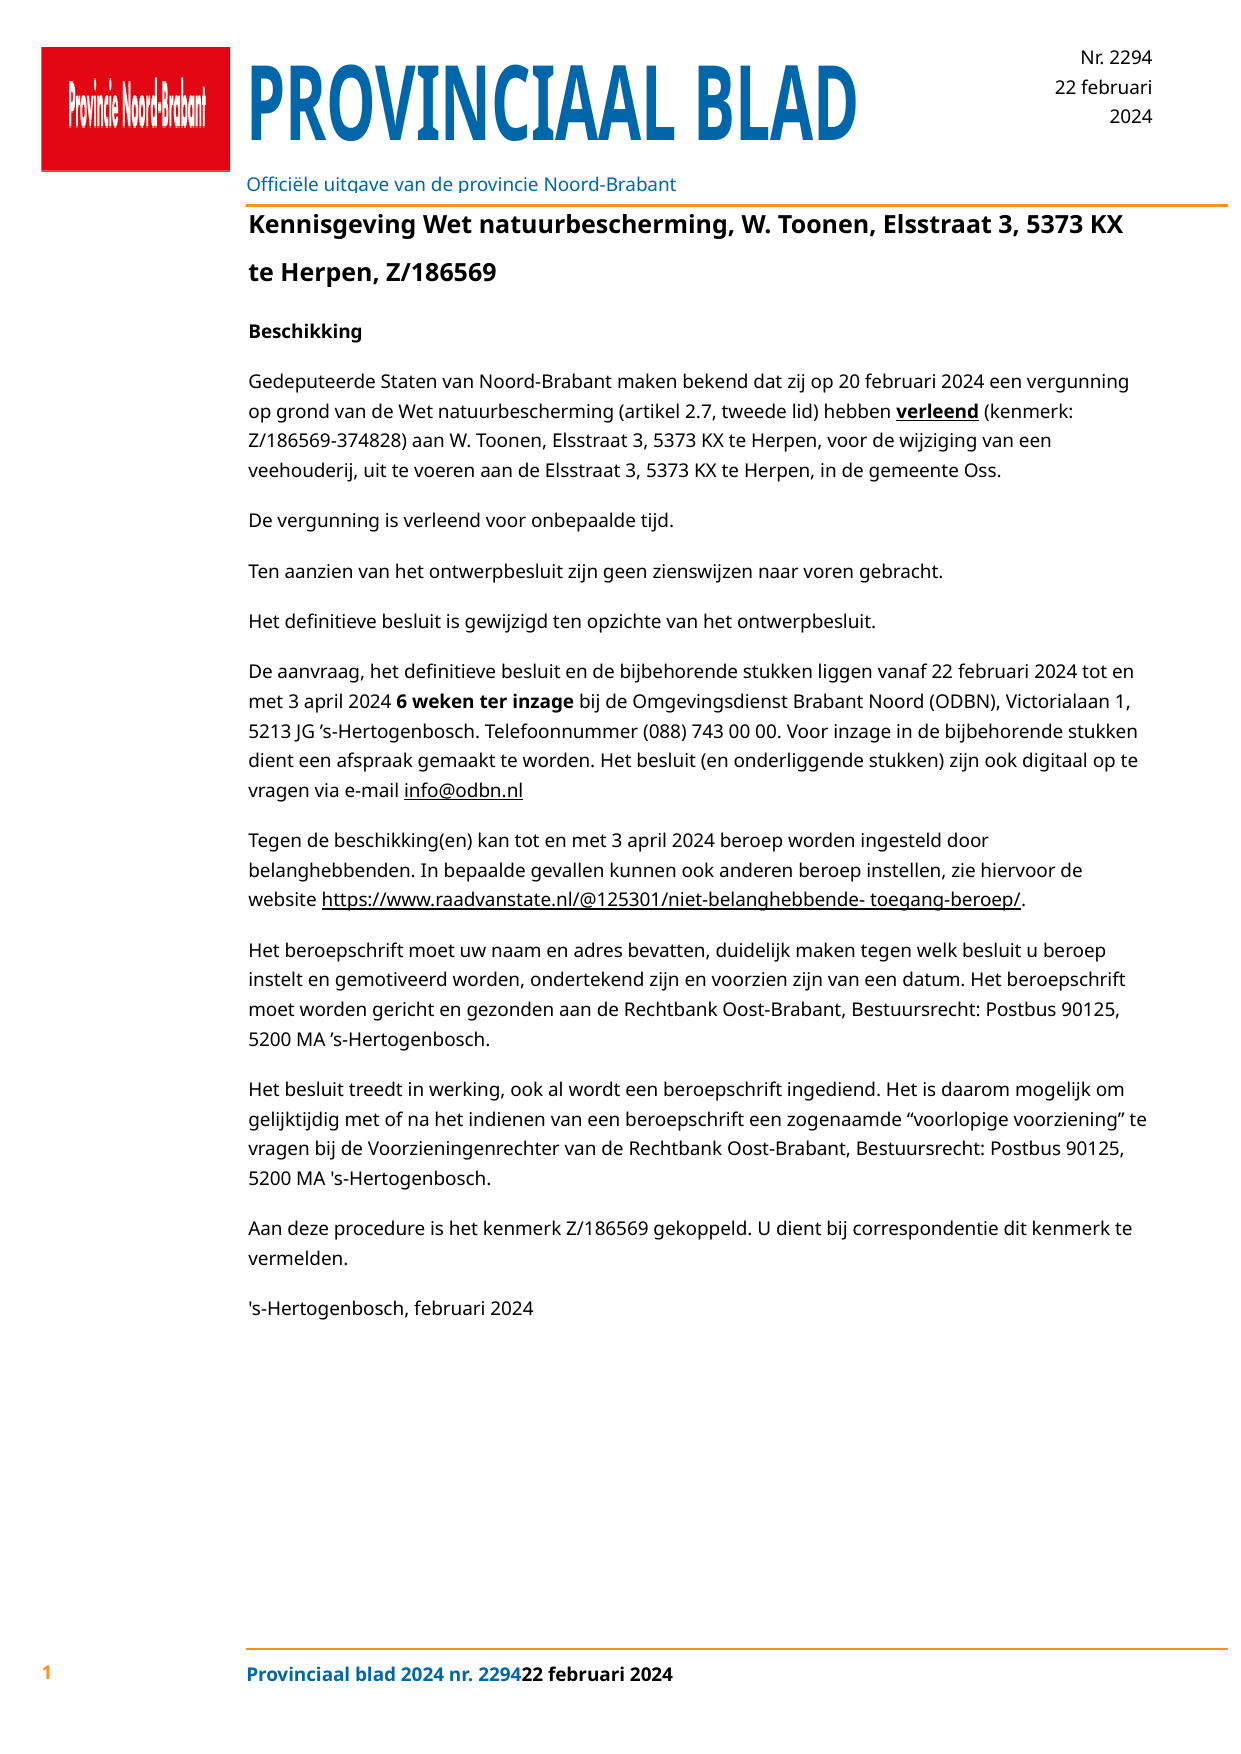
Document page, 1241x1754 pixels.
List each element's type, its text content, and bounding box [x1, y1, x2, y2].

text Gedeputeerde Staten van Noord-Brabant maken bekend dat zij op 20 februari 2024 een vergunning op grond van de Wet natuurbescherming (artikel 2.7, tweede lid) hebben verleend (kenmerk: Z/186569-374828) aan W. Toonen, Elsstraat 3, 5373 KX te Herpen, voor de wijziging van een veehouderij, uit te voeren aan de Elsstraat 3, 5373 KX te Herpen, in de gemeente Oss. [248, 368, 1152, 483]
text Het beroepschrift moet uw naam en adres bevatten, duidelijk maken tegen welk besluit u beroep instelt en gemotiveerd worden, ondertekend zijn en voorzien zijn van een datum. Het beroepschrift moet worden gericht en gezonden aan de Rechtbank Oost-Brabant, Bestuursrecht: Postbus 90125, 5200 MA ’s-Hertogenbosch. [248, 937, 1152, 1052]
text Tegen de beschikking(en) kan tot en met 3 april 2024 beroep worden ingesteld door belanghebbenden. In bepaalde gevallen kunnen ook anderen beroep instellen, zie hiervoor de website https://www.raadvanstate.nl/@125301/niet-belanghebbende- toegang-beroep/. [248, 827, 1152, 912]
text Het definitieve besluit is gewijzigd ten opzichte van het ontwerpbesluit. [248, 608, 1152, 634]
text De aanvraag, het definitieve besluit en de bijbehorende stukken liggen vanaf 22 februari 2024 tot en met 3 april 2024 6 weken ter inzage bij de Omgevingsdienst Brabant Noord (ODBN), Victorialaan 1, 5213 JG ’s-Hertogenbosch. Telefoonnummer (088) 743 00 00. Voor inzage in de bijbehorende stukken dient een afspraak gemaakt te worden. Het besluit (en onderliggende stukken) zijn ook digitaal op te vragen via e-mail info@odbn.nl [248, 659, 1152, 803]
text De vergunning is verleend voor onbepaalde tijd. [248, 507, 1152, 533]
text Kennisgeving Wet natuurbescherming, W. Toonen, Elsstraat 3, 5373 KX te Herpen, Z/186569 [248, 207, 1152, 288]
text 's-Hertogenbosch, februari 2024 [248, 1295, 1152, 1321]
text Het besluit treedt in werking, ook al wordt een beroepschrift ingediend. Het is daarom mogelijk om gelijktijdig met of na het indienen van een beroepschrift een zogenaamde “voorlopige voorziening” te vragen bij de Voorzieningenrechter van de Rechtbank Oost-Brabant, Bestuursrecht: Postbus 90125, 5200 MA 's-Hertogenbosch. [248, 1076, 1152, 1191]
text Aan deze procedure is het kenmerk Z/186569 gekoppeld. U dient bij correspondentie dit kenmerk te vermelden. [248, 1215, 1152, 1271]
text Ten aanzien van het ontwerpbesluit zijn geen zienswijzen naar voren gebracht. [248, 558, 1152, 584]
picture [41, 47, 231, 172]
text Beschikking [248, 318, 1152, 344]
